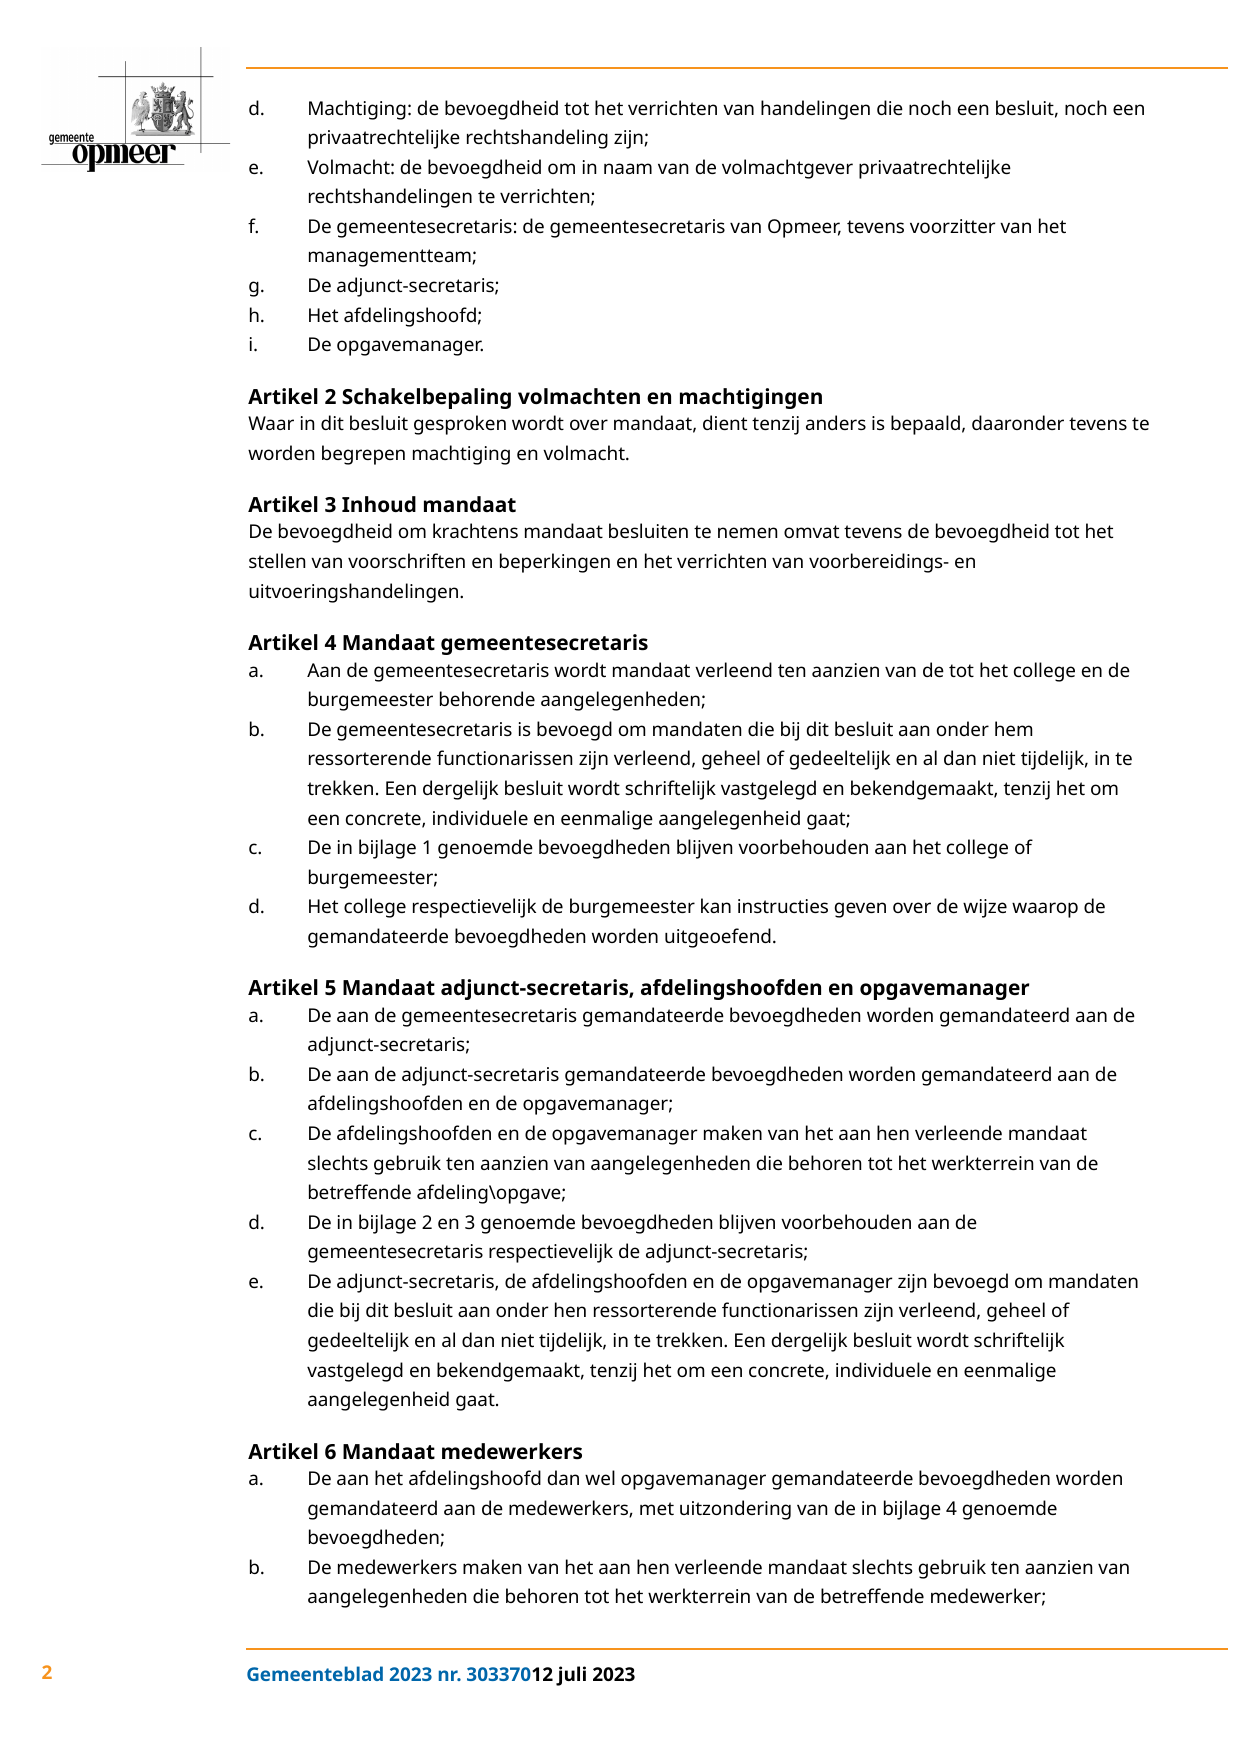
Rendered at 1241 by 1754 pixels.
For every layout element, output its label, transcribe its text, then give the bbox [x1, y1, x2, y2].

list De aan het afdelingshoofd dan wel opgavemanager gemandateerde bevoegdheden worden gemandateerd aan de medewerkers, met uitzondering van de in bijlage 4 genoemde bevoegdheden; [248, 1465, 1152, 1550]
text Artikel 3 Inhoud mandaat [248, 490, 1152, 519]
list De afdelingshoofden en de opgavemanager maken van het aan hen verleende mandaat slechts gebruik ten aanzien van aangelegenheden die behoren tot het werkterrein van de betreffende afdeling\opgave; [248, 1120, 1152, 1205]
text De bevoegdheid om krachtens mandaat besluiten te nemen omvat tevens de bevoegdheid tot het stellen van voorschriften en beperkingen en het verrichten van voorbereidings- en uitvoeringshandelingen. [248, 519, 1152, 604]
text Waar in dit besluit gesproken wordt over mandaat, dient tenzij anders is bepaald, daaronder tevens te worden begrepen machtiging en volmacht. [248, 410, 1152, 466]
list De adjunct-secretaris; [248, 272, 1152, 298]
list De in bijlage 1 genoemde bevoegdheden blijven voorbehouden aan het college of burgemeester; [248, 834, 1152, 889]
list De medewerkers maken van het aan hen verleende mandaat slechts gebruik ten aanzien van aangelegenheden die behoren tot het werkterrein van de betreffende medewerker; [248, 1554, 1152, 1609]
text Artikel 6 Mandaat medewerkers [248, 1437, 1152, 1465]
list De gemeentesecretaris is bevoegd om mandaten die bij dit besluit aan onder hem ressorterende functionarissen zijn verleend, geheel of gedeeltelijk en al dan niet tijdelijk, in te trekken. Een dergelijk besluit wordt schriftelijk vastgelegd en bekendgemaakt, tenzij het om een concrete, individuele en eenmalige aangelegenheid gaat; [248, 716, 1152, 830]
list De aan de adjunct-secretaris gemandateerde bevoegdheden worden gemandateerd aan de afdelingshoofden en de opgavemanager; [248, 1061, 1152, 1116]
list Het college respectievelijk de burgemeester kan instructies geven over de wijze waarop de gemandateerde bevoegdheden worden uitgeoefend. [248, 893, 1152, 949]
text Artikel 5 Mandaat adjunct-secretaris, afdelingshoofden en opgavemanager [248, 973, 1152, 1002]
list De aan de gemeentesecretaris gemandateerde bevoegdheden worden gemandateerd aan de adjunct-secretaris; [248, 1002, 1152, 1057]
list Aan de gemeentesecretaris wordt mandaat verleend ten aanzien van de tot het college en de burgemeester behorende aangelegenheden; [248, 657, 1152, 712]
list De opgavemanager. [248, 331, 1152, 357]
list Het afdelingshoofd; [248, 302, 1152, 328]
text Artikel 2 Schakelbepaling volmachten en machtigingen [248, 382, 1152, 410]
list De in bijlage 2 en 3 genoemde bevoegdheden blijven voorbehouden aan de gemeentesecretaris respectievelijk de adjunct-secretaris; [248, 1209, 1152, 1264]
list De adjunct-secretaris, de afdelingshoofden en de opgavemanager zijn bevoegd om mandaten die bij dit besluit aan onder hen ressorterende functionarissen zijn verleend, geheel of gedeeltelijk en al dan niet tijdelijk, in te trekken. Een dergelijk besluit wordt schriftelijk vastgelegd en bekendgemaakt, tenzij het om een concrete, individuele en eenmalige aangelegenheid gaat. [248, 1268, 1152, 1412]
list Volmacht: de bevoegdheid om in naam van de volmachtgever privaatrechtelijke rechtshandelingen te verrichten; [248, 154, 1152, 209]
list Machtiging: de bevoegdheid tot het verrichten van handelingen die noch een besluit, noch een privaatrechtelijke rechtshandeling zijn; [248, 95, 1152, 150]
list De gemeentesecretaris: de gemeentesecretaris van Opmeer, tevens voorzitter van het managementteam; [248, 213, 1152, 268]
text Artikel 4 Mandaat gemeentesecretaris [248, 628, 1152, 657]
picture [41, 47, 231, 172]
